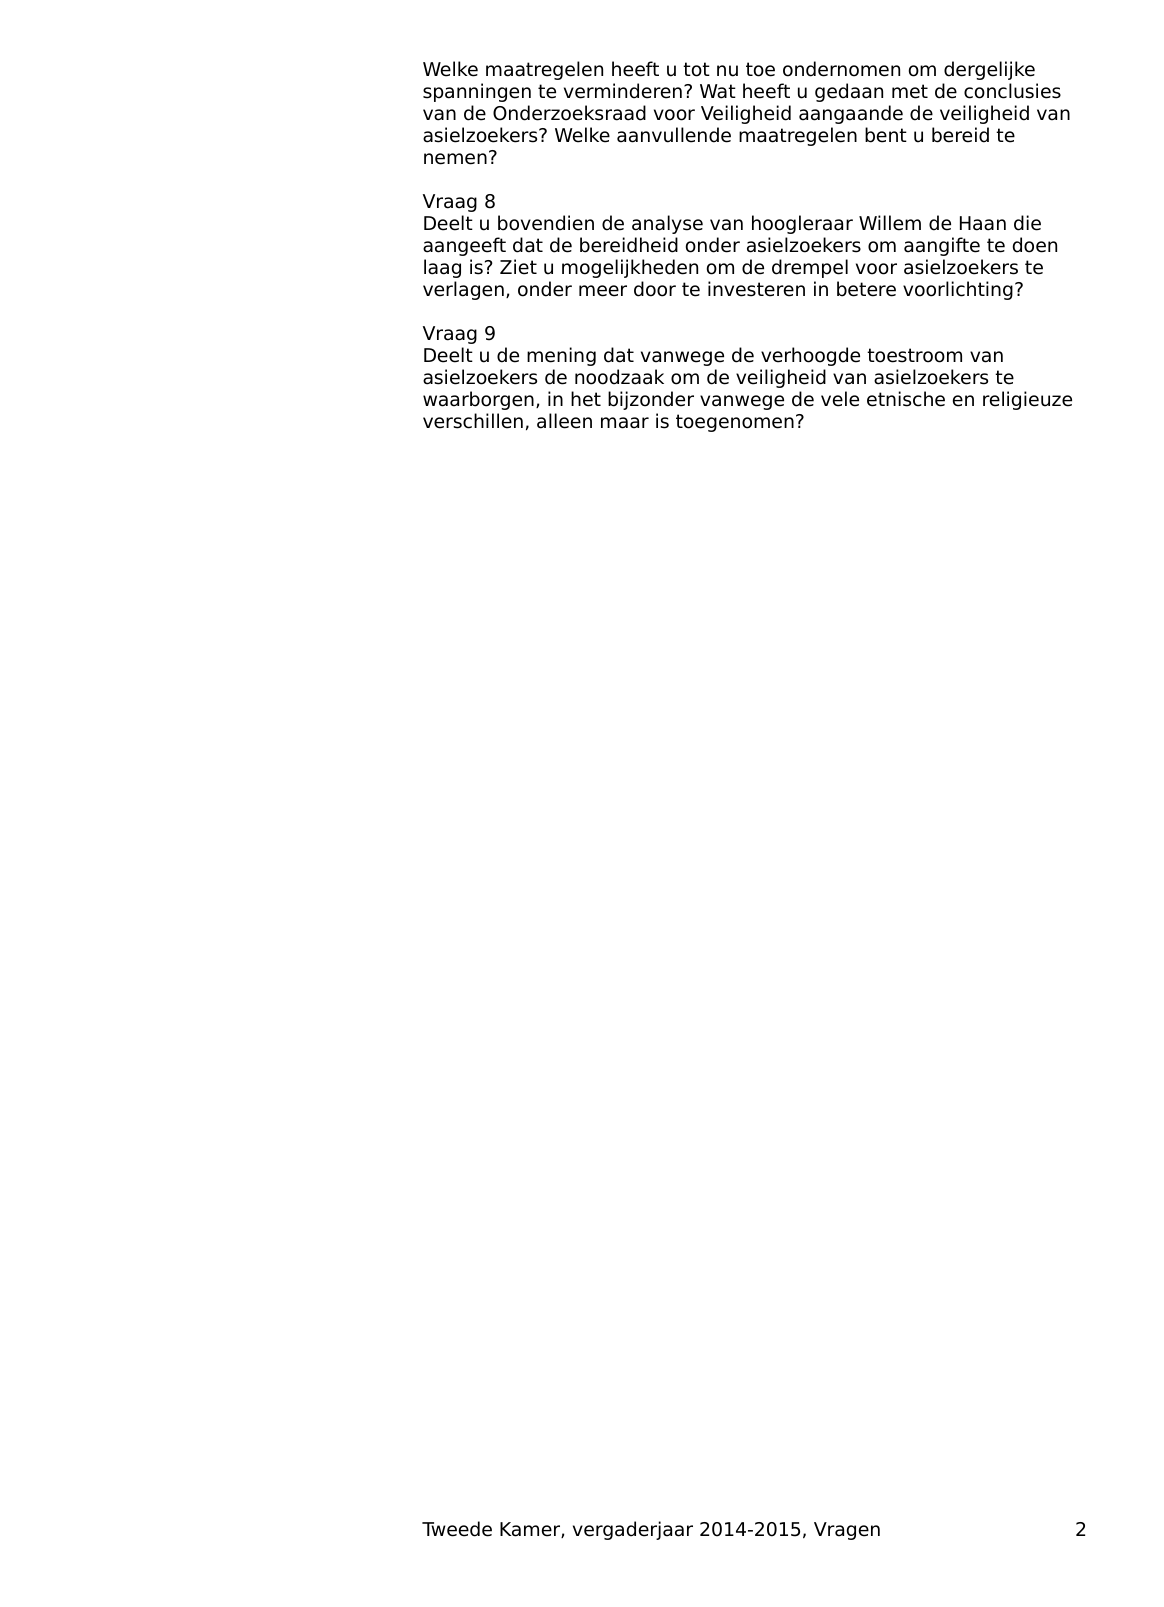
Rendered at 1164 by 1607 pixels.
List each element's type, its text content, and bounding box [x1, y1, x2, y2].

text Vraag 8 [422, 191, 1087, 213]
text Vraag 9 [422, 323, 1087, 345]
text Deelt u de mening dat vanwege de verhoogde toestroom van asielzoekers de noodzaak om de veiligheid van asielzoekers te waarborgen, in het bijzonder vanwege de vele etnische en religieuze verschillen, alleen maar is toegenomen? [422, 345, 1087, 433]
text Deelt u bovendien de analyse van hoogleraar Willem de Haan die aangeeft dat de bereidheid onder asielzoekers om aangifte te doen laag is? Ziet u mogelijkheden om de drempel voor asielzoekers te verlagen, onder meer door te investeren in betere voorlichting? [422, 213, 1087, 301]
text Welke maatregelen heeft u tot nu toe ondernomen om dergelijke spanningen te verminderen? Wat heeft u gedaan met de conclusies van de Onderzoeksraad voor Veiligheid aangaande de veiligheid van asielzoekers? Welke aanvullende maatregelen bent u bereid te nemen? [422, 59, 1087, 169]
